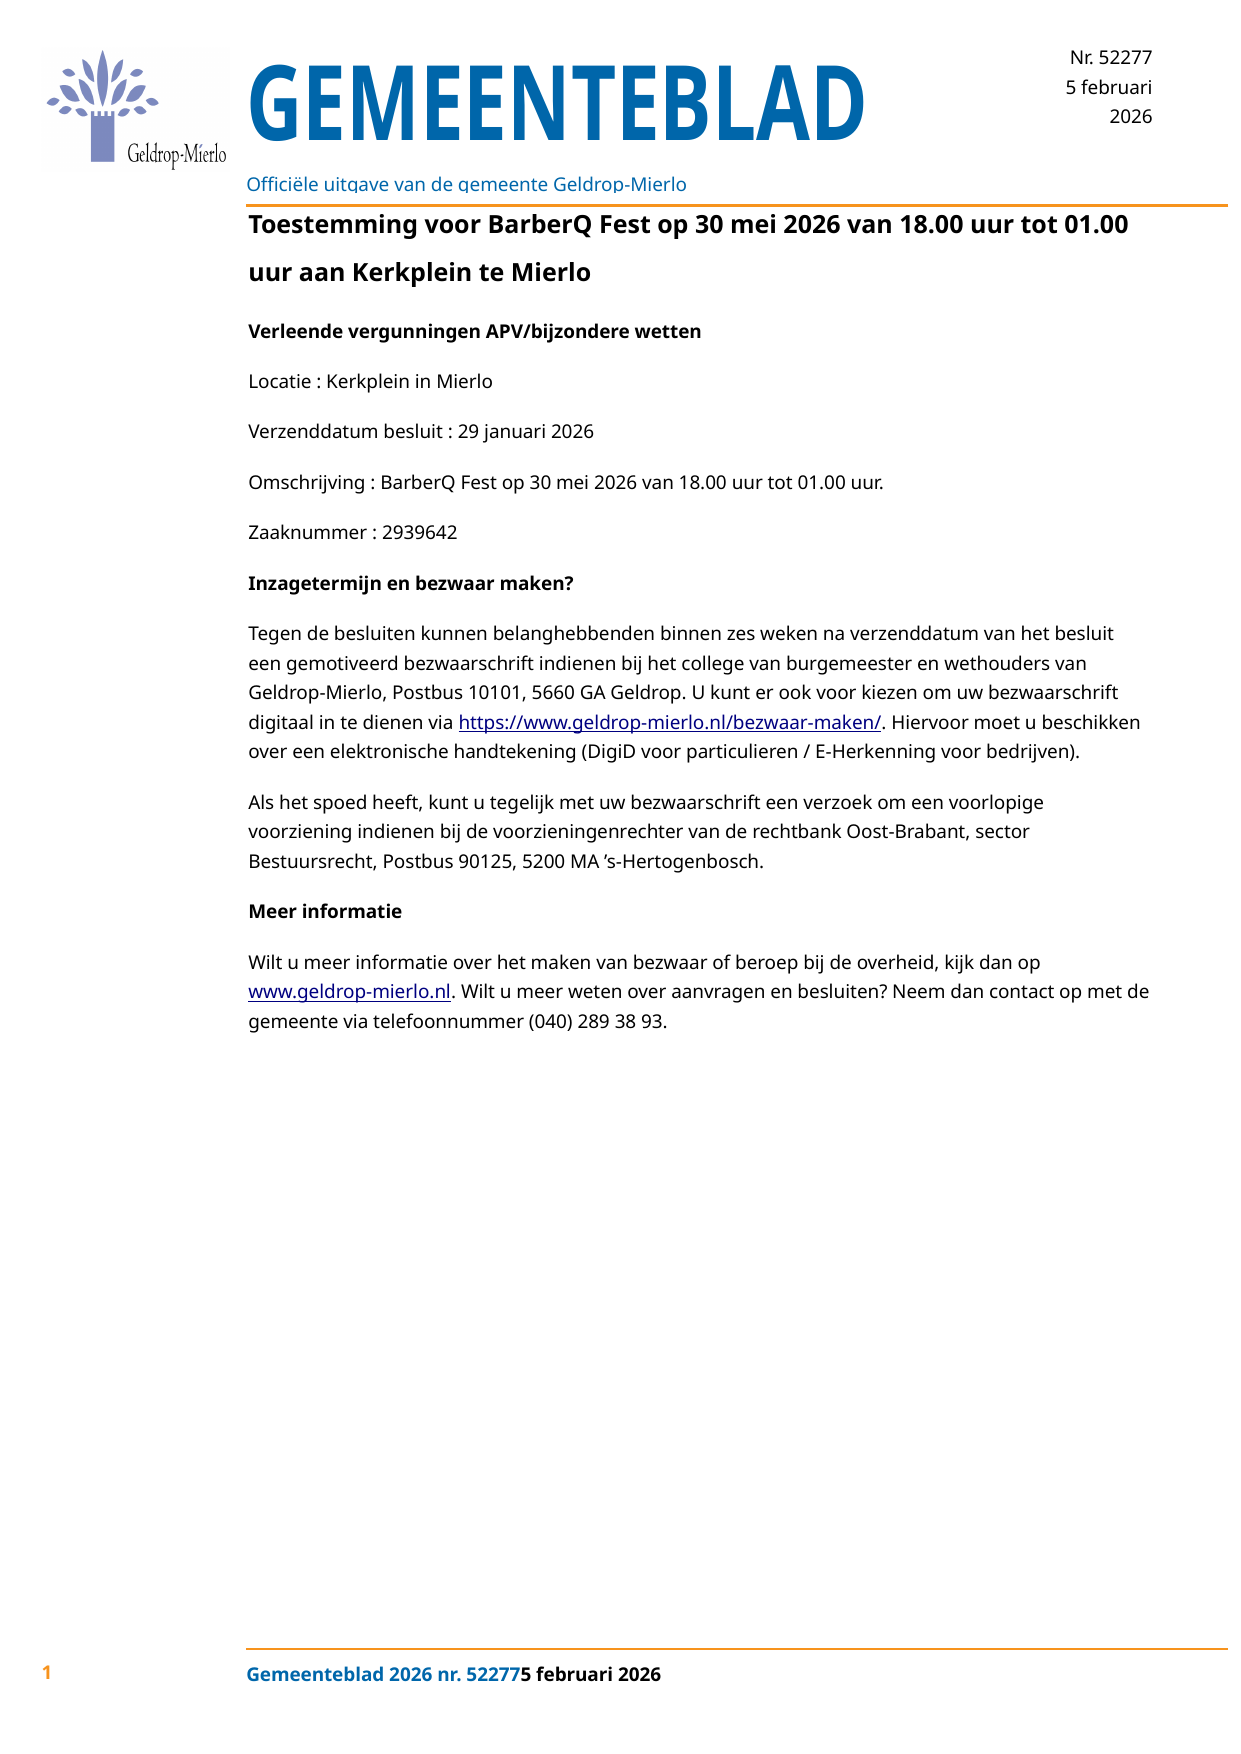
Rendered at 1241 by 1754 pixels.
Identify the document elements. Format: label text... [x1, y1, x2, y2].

text Meer informatie [248, 899, 1152, 924]
text Verzenddatum besluit : 29 januari 2026 [248, 419, 1152, 444]
text Omschrijving : BarberQ Fest op 30 mei 2026 van 18.00 uur tot 01.00 uur. [248, 469, 1152, 495]
text Locatie : Kerkplein in Mierlo [248, 368, 1152, 394]
text Zaaknummer : 2939642 [248, 519, 1152, 545]
picture [41, 47, 231, 172]
text Tegen de besluiten kunnen belanghebbenden binnen zes weken na verzenddatum van het besluit een gemotiveerd bezwaarschrift indienen bij het college van burgemeester en wethouders van Geldrop-Mierlo, Postbus 10101, 5660 GA Geldrop. U kunt er ook voor kiezen om uw bezwaarschrift digitaal in te dienen via https://www.geldrop-mierlo.nl/bezwaar-maken/. Hiervoor moet u beschikken over een elektronische handtekening (DigiD voor particulieren / E-Herkenning voor bedrijven). [248, 620, 1152, 764]
text Als het spoed heeft, kunt u tegelijk met uw bezwaarschrift een verzoek om een voorlopige voorziening indienen bij de voorzieningenrechter van de rechtbank Oost-Brabant, sector Bestuursrecht, Postbus 90125, 5200 MA ’s-Hertogenbosch. [248, 789, 1152, 874]
text Inzagetermijn en bezwaar maken? [248, 570, 1152, 596]
text Verleende vergunningen APV/bijzondere wetten [248, 318, 1152, 344]
text Toestemming voor BarberQ Fest op 30 mei 2026 van 18.00 uur tot 01.00 uur aan Kerkplein te Mierlo [248, 207, 1152, 288]
text Wilt u meer informatie over het maken van bezwaar of beroep bij de overheid, kijk dan op www.geldrop-mierlo.nl. Wilt u meer weten over aanvragen en besluiten? Neem dan contact op met de gemeente via telefoonnummer (040) 289 38 93. [248, 949, 1152, 1034]
